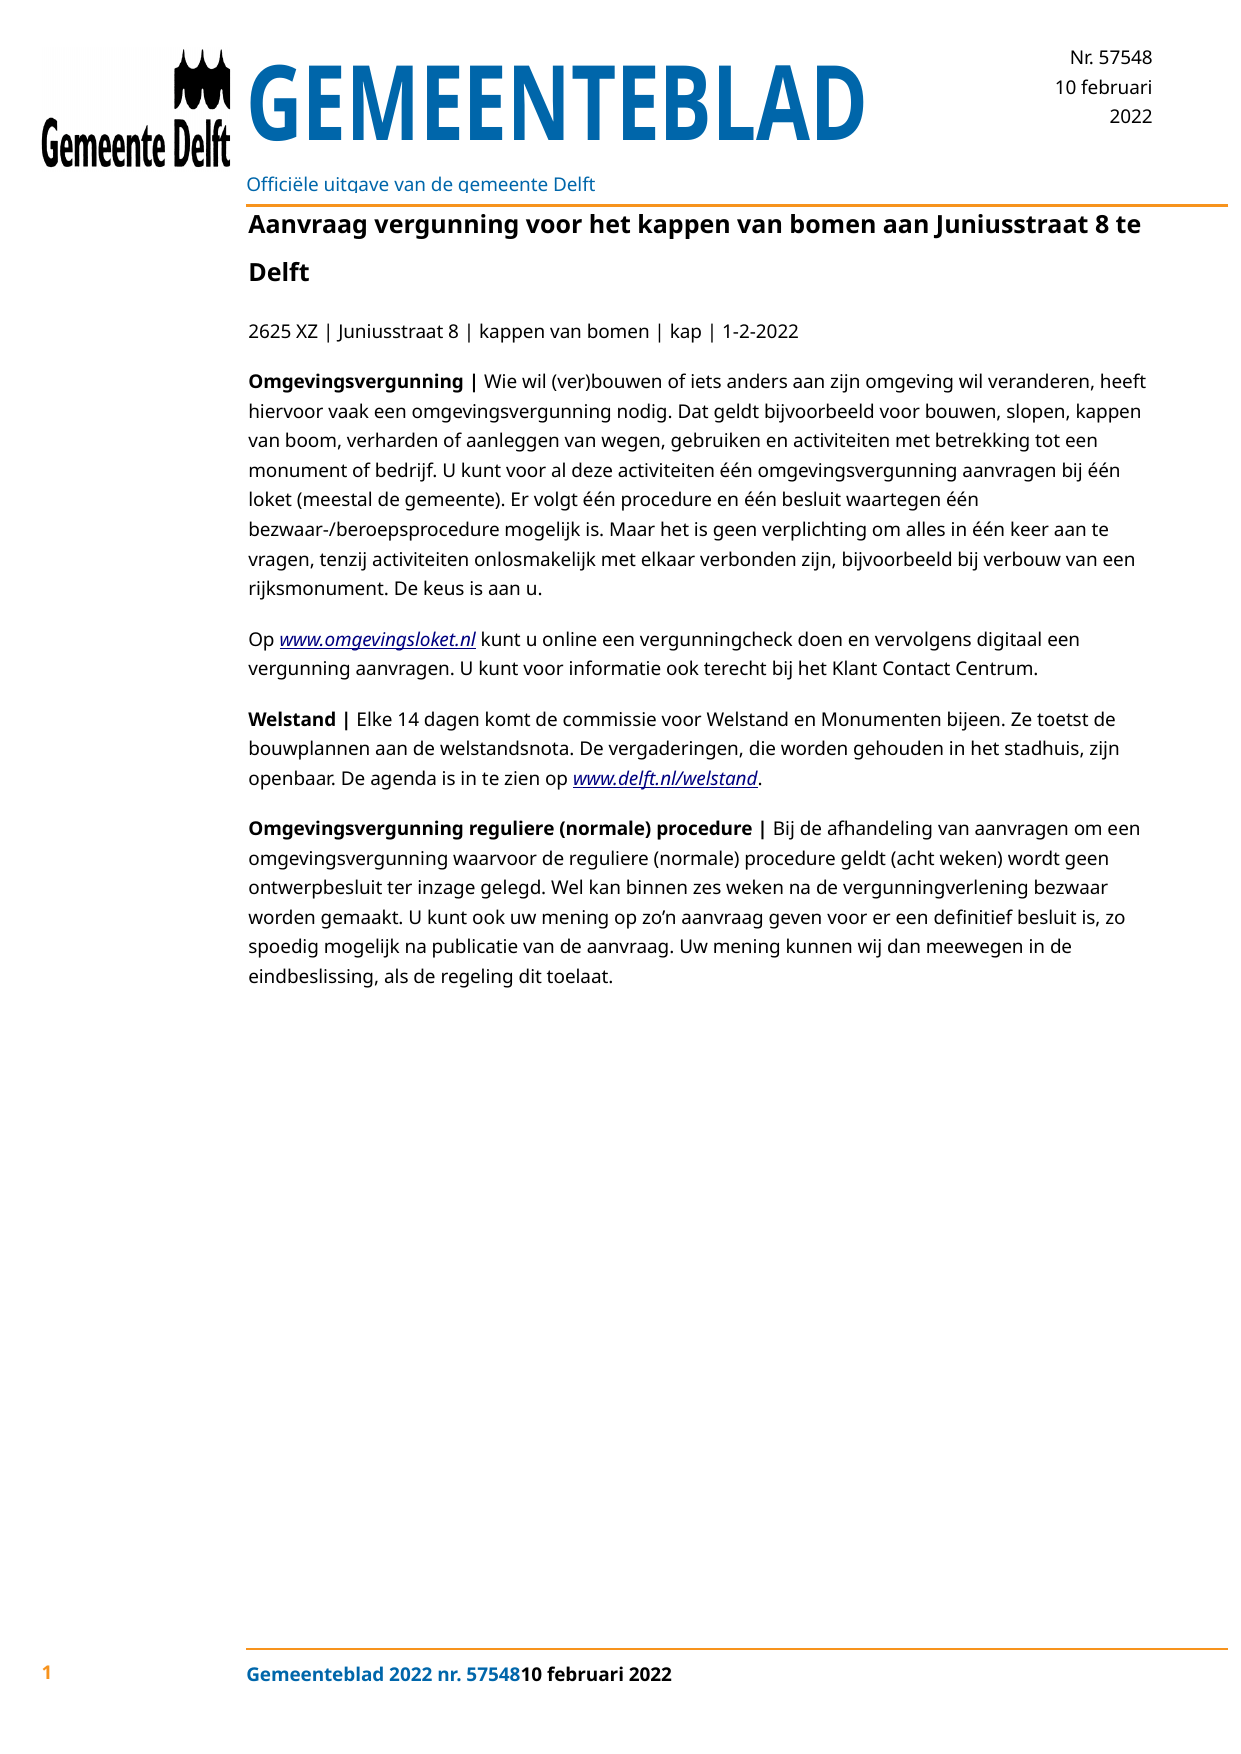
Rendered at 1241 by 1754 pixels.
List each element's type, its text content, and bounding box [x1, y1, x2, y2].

text Aanvraag vergunning voor het kappen van bomen aan Juniusstraat 8 te Delft [248, 207, 1152, 288]
text Op www.omgevingsloket.nl kunt u online een vergunningcheck doen en vervolgens digitaal een vergunning aanvragen. U kunt voor informatie ook terecht bij het Klant Contact Centrum. [248, 626, 1152, 681]
text Welstand | Elke 14 dagen komt de commissie voor Welstand en Monumenten bijeen. Ze toetst de bouwplannen aan de welstandsnota. De vergaderingen, die worden gehouden in het stadhuis, zijn openbaar. De agenda is in te zien op www.delft.nl/welstand. [248, 706, 1152, 791]
text 2625 XZ | Juniusstraat 8 | kappen van bomen | kap | 1-2-2022 [248, 318, 1152, 344]
text Omgevingsvergunning reguliere (normale) procedure | Bij de afhandeling van aanvragen om een omgevingsvergunning waarvoor de reguliere (normale) procedure geldt (acht weken) wordt geen ontwerpbesluit ter inzage gelegd. Wel kan binnen zes weken na de vergunningverlening bezwaar worden gemaakt. U kunt ook uw mening op zo’n aanvraag geven voor er een definitief besluit is, zo spoedig mogelijk na publicatie van de aanvraag. Uw mening kunnen wij dan meewegen in de eindbeslissing, als de regeling dit toelaat. [248, 815, 1152, 989]
picture [41, 47, 231, 172]
text Omgevingsvergunning | Wie wil (ver)bouwen of iets anders aan zijn omgeving wil veranderen, heeft hiervoor vaak een omgevingsvergunning nodig. Dat geldt bijvoorbeeld voor bouwen, slopen, kappen van boom, verharden of aanleggen van wegen, gebruiken en activiteiten met betrekking tot een monument of bedrijf. U kunt voor al deze activiteiten één omgevingsvergunning aanvragen bij één loket (meestal de gemeente). Er volgt één procedure en één besluit waartegen één bezwaar-/beroepsprocedure mogelijk is. Maar het is geen verplichting om alles in één keer aan te vragen, tenzij activiteiten onlosmakelijk met elkaar verbonden zijn, bijvoorbeeld bij verbouw van een rijksmonument. De keus is aan u. [248, 368, 1152, 601]
